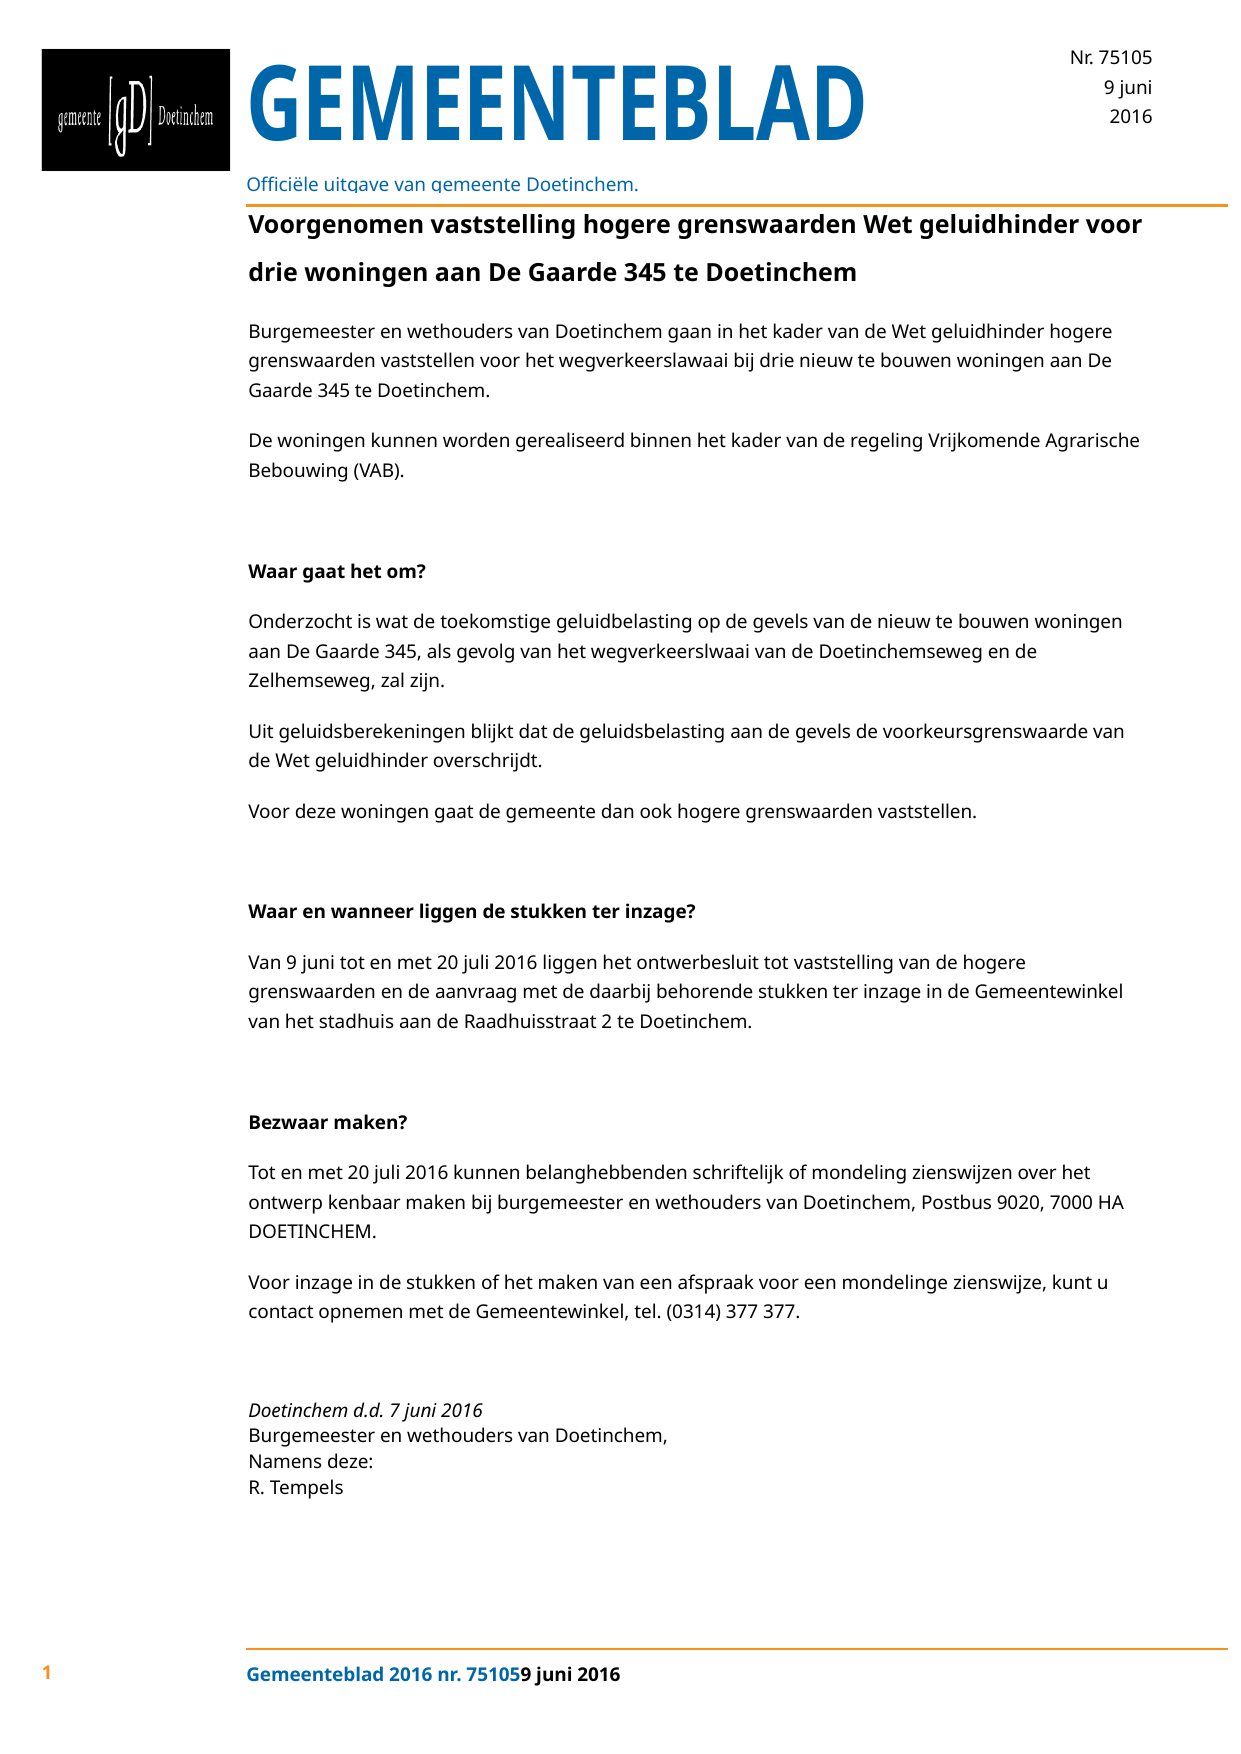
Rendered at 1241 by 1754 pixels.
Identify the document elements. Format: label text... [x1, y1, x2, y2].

text R. Tempels [248, 1474, 1152, 1500]
text Voor deze woningen gaat de gemeente dan ook hogere grenswaarden vaststellen. [248, 798, 1152, 824]
picture [41, 47, 231, 172]
text De woningen kunnen worden gerealiseerd binnen het kader van de regeling Vrijkomende Agrarische Bebouwing (VAB). [248, 427, 1152, 483]
text Bezwaar maken? [248, 1109, 1152, 1135]
text Tot en met 20 juli 2016 kunnen belanghebbenden schriftelijk of mondeling zienswijzen over het ontwerp kenbaar maken bij burgemeester en wethouders van Doetinchem, Postbus 9020, 7000 HA DOETINCHEM. [248, 1159, 1152, 1244]
text Onderzocht is wat de toekomstige geluidbelasting op de gevels van de nieuw te bouwen woningen aan De Gaarde 345, als gevolg van het wegverkeerslwaai van de Doetinchemseweg en de Zelhemseweg, zal zijn. [248, 608, 1152, 693]
text Waar gaat het om? [248, 558, 1152, 584]
text Namens deze: [248, 1448, 1152, 1474]
text Voor inzage in de stukken of het maken van een afspraak voor een mondelinge zienswijze, kunt u contact opnemen met de Gemeentewinkel, tel. (0314) 377 377. [248, 1269, 1152, 1324]
text Voorgenomen vaststelling hogere grenswaarden Wet geluidhinder voor drie woningen aan De Gaarde 345 te Doetinchem [248, 207, 1152, 288]
text Uit geluidsberekeningen blijkt dat de geluidsbelasting aan de gevels de voorkeursgrenswaarde van de Wet geluidhinder overschrijdt. [248, 718, 1152, 773]
text Van 9 juni tot en met 20 juli 2016 liggen het ontwerbesluit tot vaststelling van de hogere grenswaarden en de aanvraag met de daarbij behorende stukken ter inzage in de Gemeentewinkel van het stadhuis aan de Raadhuisstraat 2 te Doetinchem. [248, 949, 1152, 1034]
text Burgemeester en wethouders van Doetinchem, [248, 1423, 1152, 1448]
text Burgemeester en wethouders van Doetinchem gaan in het kader van de Wet geluidhinder hogere grenswaarden vaststellen voor het wegverkeerslawaai bij drie nieuw te bouwen woningen aan De Gaarde 345 te Doetinchem. [248, 318, 1152, 403]
text Doetinchem d.d. 7 juni 2016 [248, 1397, 1152, 1423]
text Waar en wanneer liggen de stukken ter inzage? [248, 899, 1152, 924]
